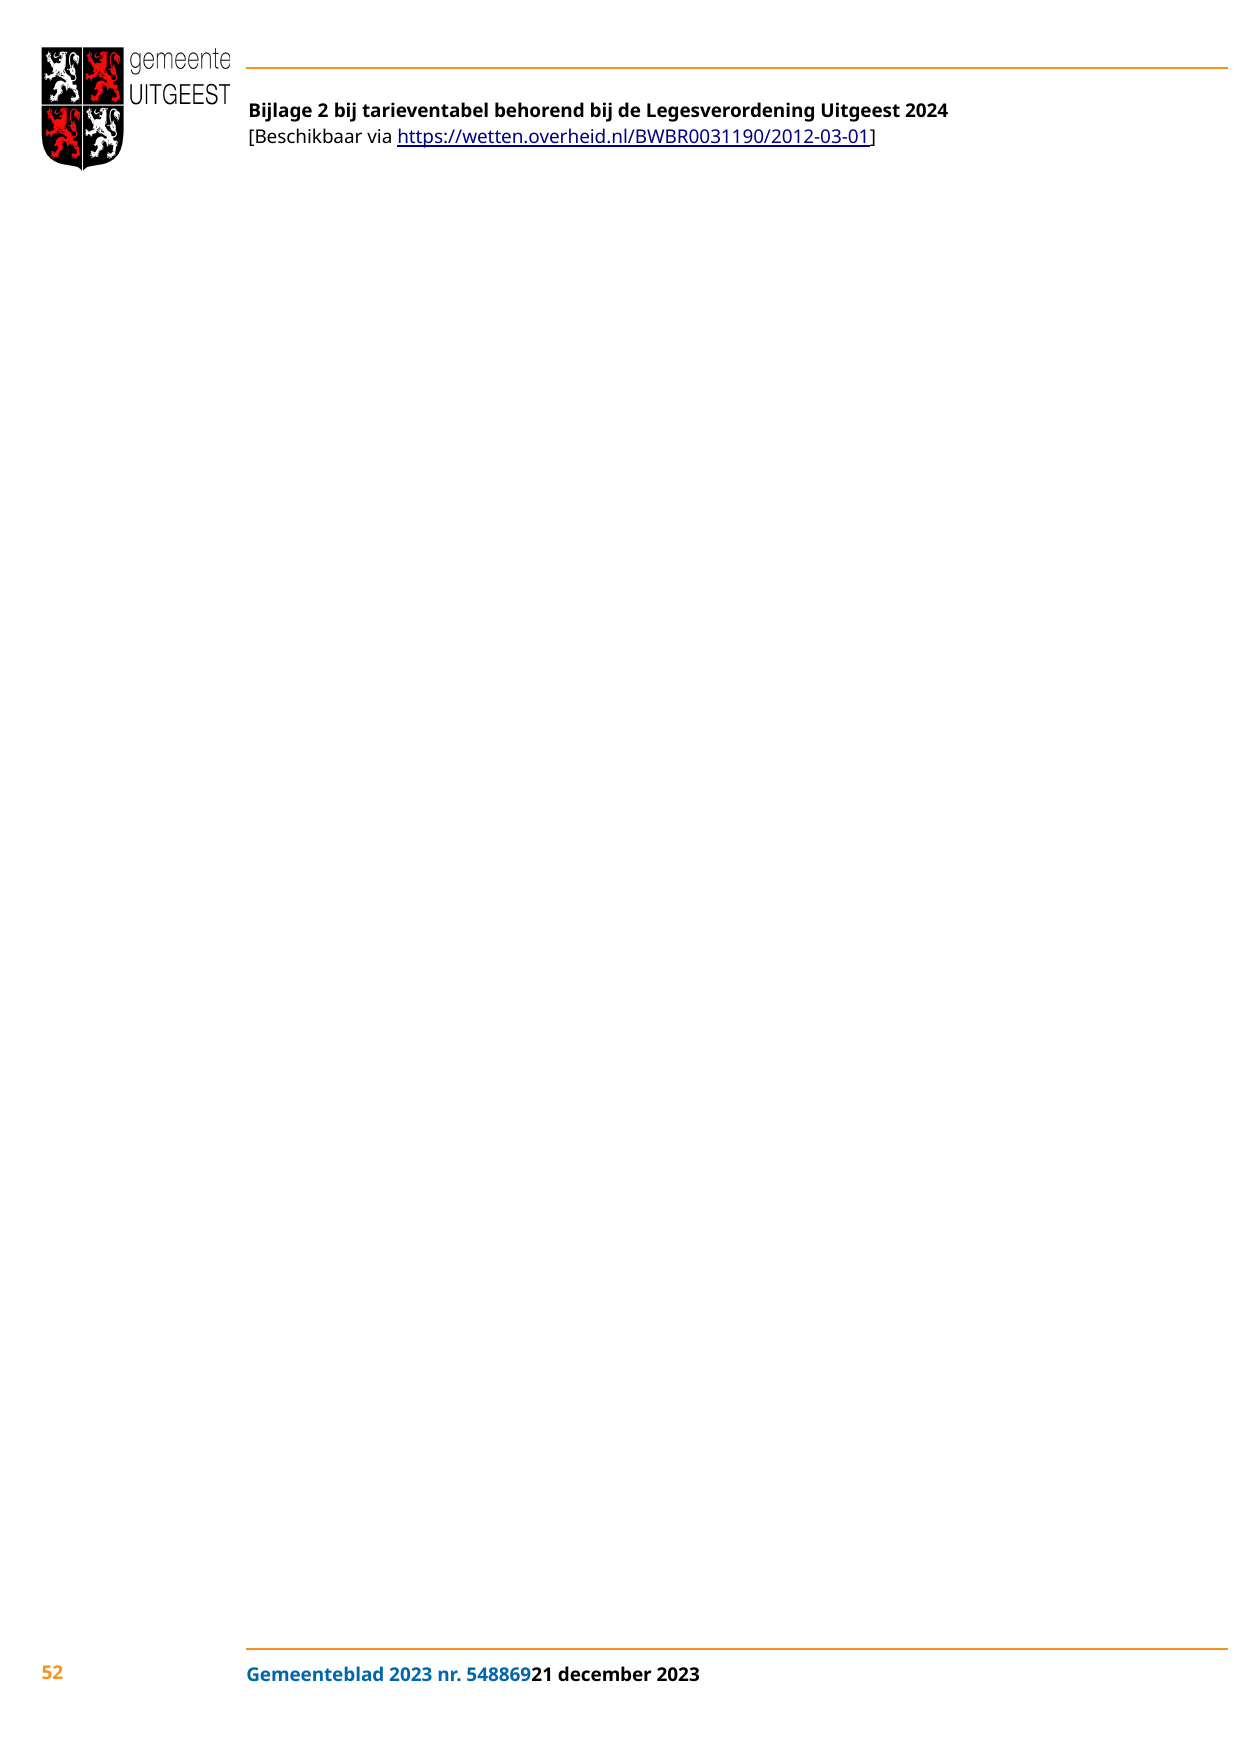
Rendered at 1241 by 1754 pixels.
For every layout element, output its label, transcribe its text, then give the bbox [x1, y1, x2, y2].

picture [41, 47, 231, 172]
text [Beschikbaar via https://wetten.overheid.nl/BWBR0031190/2012-03-01] [248, 123, 1152, 149]
text Bijlage 2 bij tarieventabel behorend bij de Legesverordening Uitgeest 2024 [248, 95, 1152, 123]
